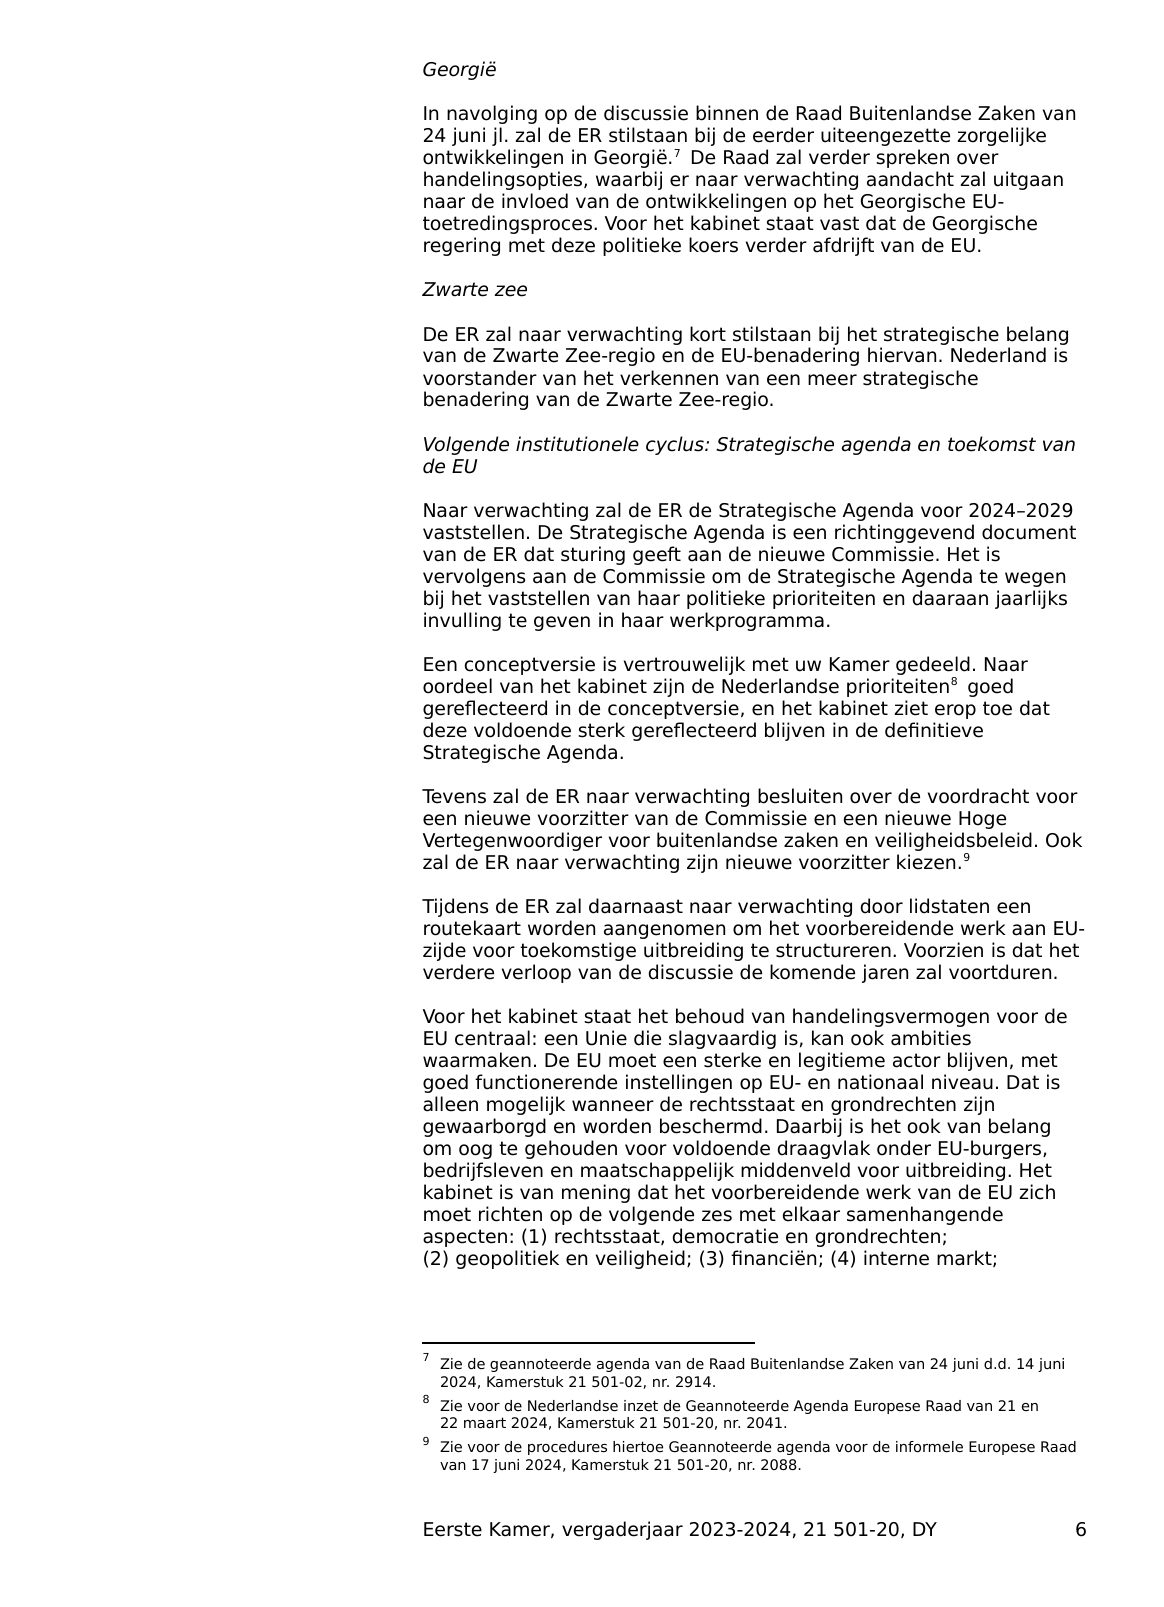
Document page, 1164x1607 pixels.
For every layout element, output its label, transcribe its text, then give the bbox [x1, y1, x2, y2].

text De ER zal naar verwachting kort stilstaan bij het strategische belang van de Zwarte Zee-regio en de EU-benadering hiervan. Nederland is voorstander van het verkennen van een meer strategische benadering van de Zwarte Zee-regio. [422, 323, 1087, 411]
subtitle Zwarte zee [422, 279, 1087, 301]
subtitle Georgië [422, 59, 1087, 81]
text Zie voor de procedures hiertoe Geannoteerde agenda voor de informele Europese Raad van 17 juni 2024, Kamerstuk 21 501-20, nr. 2088. [422, 1435, 1087, 1474]
text Naar verwachting zal de ER de Strategische Agenda voor 2024–2029 vaststellen. De Strategische Agenda is een richtinggevend document van de ER dat sturing geeft aan de nieuwe Commissie. Het is vervolgens aan de Commissie om de Strategische Agenda te wegen bij het vaststellen van haar politieke prioriteiten en daaraan jaarlijks invulling te geven in haar werkprogramma. [422, 500, 1087, 632]
text Tijdens de ER zal daarnaast naar verwachting door lidstaten een routekaart worden aangenomen om het voorbereidende werk aan EU-zijde voor toekomstige uitbreiding te structureren. Voorzien is dat het verdere verloop van de discussie de komende jaren zal voortduren. [422, 896, 1087, 984]
text Een conceptversie is vertrouwelijk met uw Kamer gedeeld. Naar oordeel van het kabinet zijn de Nederlandse prioriteiten goed gereflecteerd in de conceptversie, en het kabinet ziet erop toe dat deze voldoende sterk gereflecteerd blijven in de definitieve Strategische Agenda. [422, 654, 1087, 764]
text Voor het kabinet staat het behoud van handelingsvermogen voor de EU centraal: een Unie die slagvaardig is, kan ook ambities waarmaken. De EU moet een sterke en legitieme actor blijven, met goed functionerende instellingen op EU- en nationaal niveau. Dat is alleen mogelijk wanneer de rechtsstaat en grondrechten zijn gewaarborgd en worden beschermd. Daarbij is het ook van belang om oog te gehouden voor voldoende draagvlak onder EU-burgers, bedrijfsleven en maatschappelijk middenveld voor uitbreiding. Het kabinet is van mening dat het voorbereidende werk van de EU zich moet richten op de volgende zes met elkaar samenhangende aspecten: (1) rechtsstaat, democratie en grondrechten; (2) geopolitiek en veiligheid; (3) financiën; (4) interne markt; [422, 1006, 1087, 1270]
text In navolging op de discussie binnen de Raad Buitenlandse Zaken van 24 juni jl. zal de ER stilstaan bij de eerder uiteengezette zorgelijke ontwikkelingen in Georgië. De Raad zal verder spreken over handelingsopties, waarbij er naar verwachting aandacht zal uitgaan naar de invloed van de ontwikkelingen op het Georgische EU-toetredingsproces. Voor het kabinet staat vast dat de Georgische regering met deze politieke koers verder afdrijft van de EU. [422, 103, 1087, 257]
text Tevens zal de ER naar verwachting besluiten over de voordracht voor een nieuwe voorzitter van de Commissie en een nieuwe Hoge Vertegenwoordiger voor buitenlandse zaken en veiligheidsbeleid. Ook zal de ER naar verwachting zijn nieuwe voorzitter kiezen. [422, 786, 1087, 874]
subtitle Volgende institutionele cyclus: Strategische agenda en toekomst van de EU [422, 433, 1087, 477]
text Zie de geannoteerde agenda van de Raad Buitenlandse Zaken van 24 juni d.d. 14 juni 2024, Kamerstuk 21 501-02, nr. 2914. [422, 1352, 1087, 1391]
text Zie voor de Nederlandse inzet de Geannoteerde Agenda Europese Raad van 21 en 22 maart 2024, Kamerstuk 21 501-20, nr. 2041. [422, 1393, 1087, 1432]
